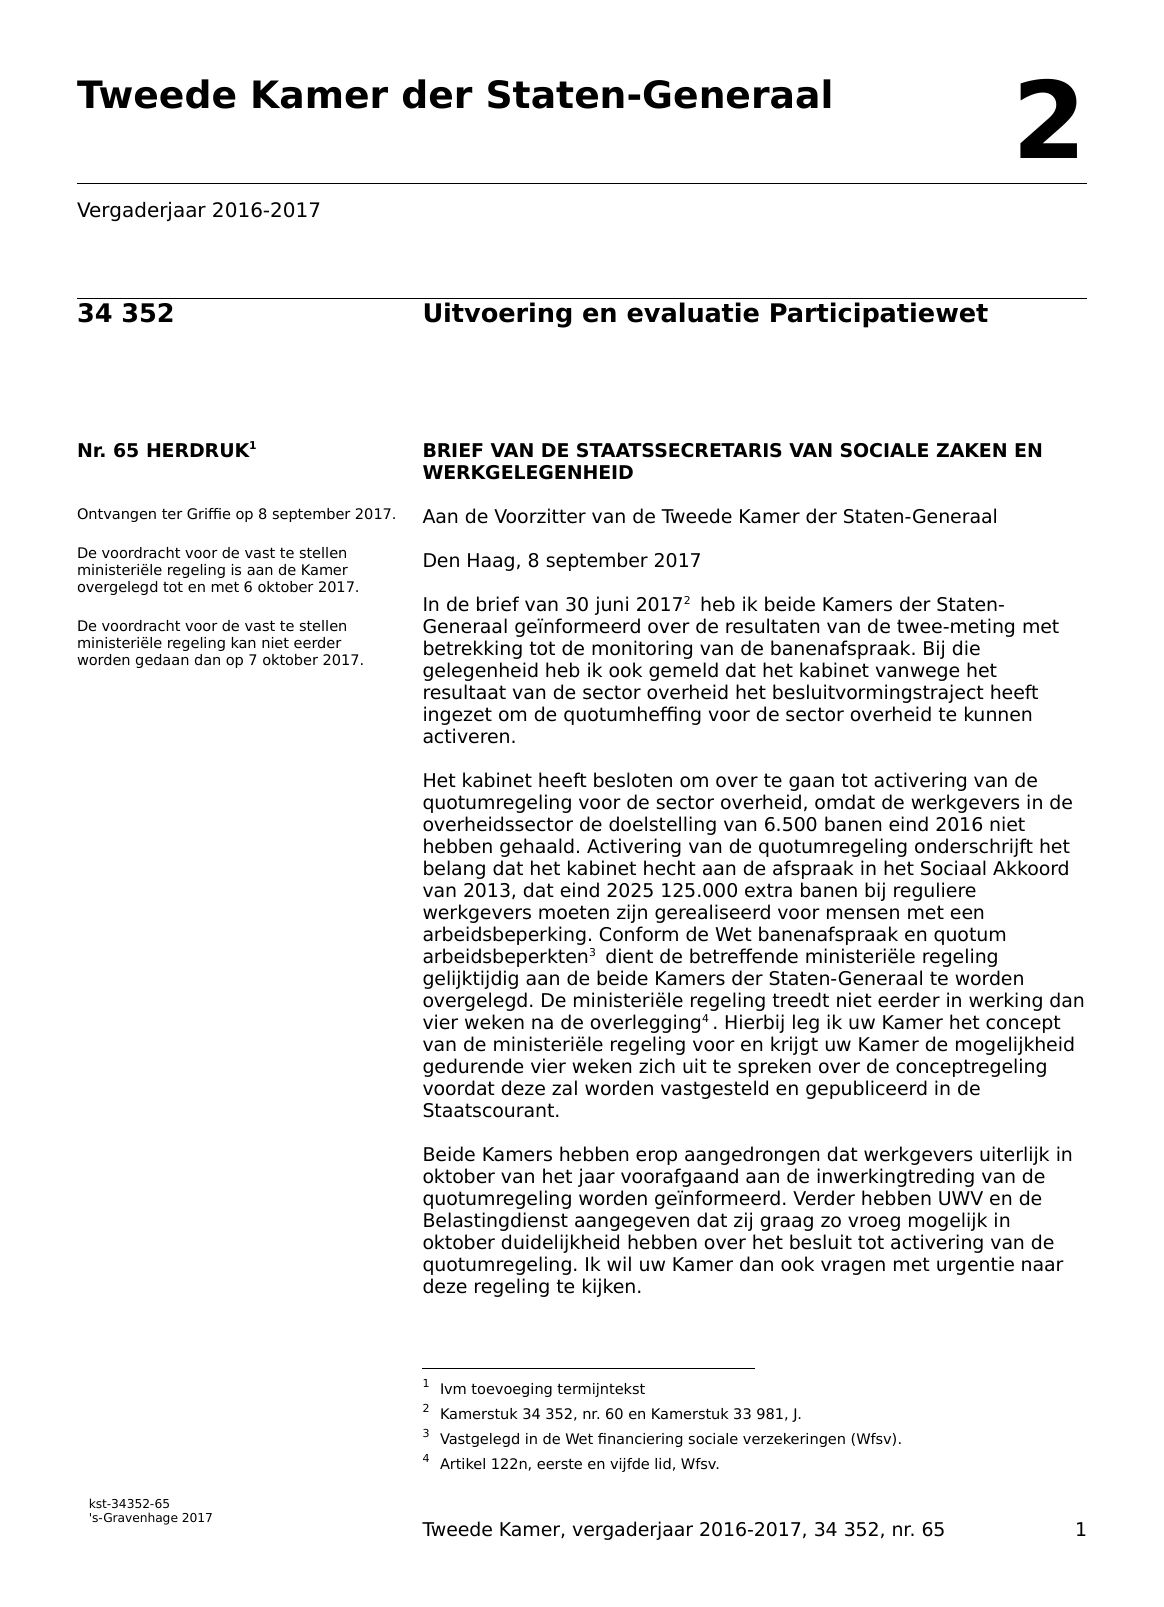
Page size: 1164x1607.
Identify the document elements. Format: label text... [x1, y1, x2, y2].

text In de brief van 30 juni 2017 heb ik beide Kamers der Staten-Generaal geïnformeerd over de resultaten van de twee-meting met betrekking tot de monitoring van de banenafspraak. Bij die gelegenheid heb ik ook gemeld dat het kabinet vanwege het resultaat van de sector overheid het besluitvormingstraject heeft ingezet om de quotumheffing voor de sector overheid te kunnen activeren. [422, 594, 1087, 748]
text Ivm toevoeging termijntekst [422, 1377, 1087, 1399]
text Vastgelegd in de Wet financiering sociale verzekeringen (Wfsv). [422, 1427, 1087, 1449]
text De voordracht voor de vast te stellen ministeriële regeling kan niet eerder worden gedaan dan op 7 oktober 2017. [77, 618, 399, 668]
text [77, 523, 399, 545]
text De voordracht voor de vast te stellen ministeriële regeling is aan de Kamer overgelegd tot en met 6 oktober 2017. [77, 545, 399, 596]
text 's-Gravenhage 2017 [88, 1511, 323, 1525]
text kst-34352-65 [88, 1497, 323, 1511]
subtitle 34 352 Uitvoering en evaluatie Participatiewet [77, 299, 1087, 329]
text Kamerstuk 34 352, nr. 60 en Kamerstuk 33 981, J. [422, 1402, 1087, 1424]
table_cell Vergaderjaar 2016-2017 [77, 184, 1087, 298]
text Ontvangen ter Griffie op 8 september 2017. [77, 506, 399, 523]
table_header 2 [886, 59, 1087, 183]
text [77, 596, 399, 618]
text Aan de Voorzitter van de Tweede Kamer der Staten-Generaal [422, 506, 1087, 528]
text Beide Kamers hebben erop aangedrongen dat werkgevers uiterlijk in oktober van het jaar voorafgaand aan de inwerkingtreding van de quotumregeling worden geïnformeerd. Verder hebben UWV en de Belastingdienst aangegeven dat zij graag zo vroeg mogelijk in oktober duidelijkheid hebben over het besluit tot activering van de quotumregeling. Ik wil uw Kamer dan ook vragen met urgentie naar deze regeling te kijken. [422, 1144, 1087, 1298]
text Het kabinet heeft besloten om over te gaan tot activering van de quotumregeling voor de sector overheid, omdat de werkgevers in de overheidssector de doelstelling van 6.500 banen eind 2016 niet hebben gehaald. Activering van de quotumregeling onderschrijft het belang dat het kabinet hecht aan de afspraak in het Sociaal Akkoord van 2013, dat eind 2025 125.000 extra banen bij reguliere werkgevers moeten zijn gerealiseerd voor mensen met een arbeidsbeperking. Conform de Wet banenafspraak en quotum arbeidsbeperkten dient de betreffende ministeriële regeling gelijktijdig aan de beide Kamers der Staten-Generaal te worden overgelegd. De ministeriële regeling treedt niet eerder in werking dan vier weken na de overlegging. Hierbij leg ik uw Kamer het concept van de ministeriële regeling voor en krijgt uw Kamer de mogelijkheid gedurende vier weken zich uit te spreken over de conceptregeling voordat deze zal worden vastgesteld en gepubliceerd in de Staatscourant. [422, 770, 1087, 1122]
text Den Haag, 8 september 2017 [422, 550, 1087, 572]
table_header Tweede Kamer der Staten-Generaal [77, 59, 886, 183]
subtitle Nr. 65 HERDRUK BRIEF VAN DE STAATSSECRETARIS VAN SOCIALE ZAKEN EN WERKGELEGENHEID [77, 440, 1087, 484]
text Artikel 122n, eerste en vijfde lid, Wfsv. [422, 1452, 1087, 1474]
